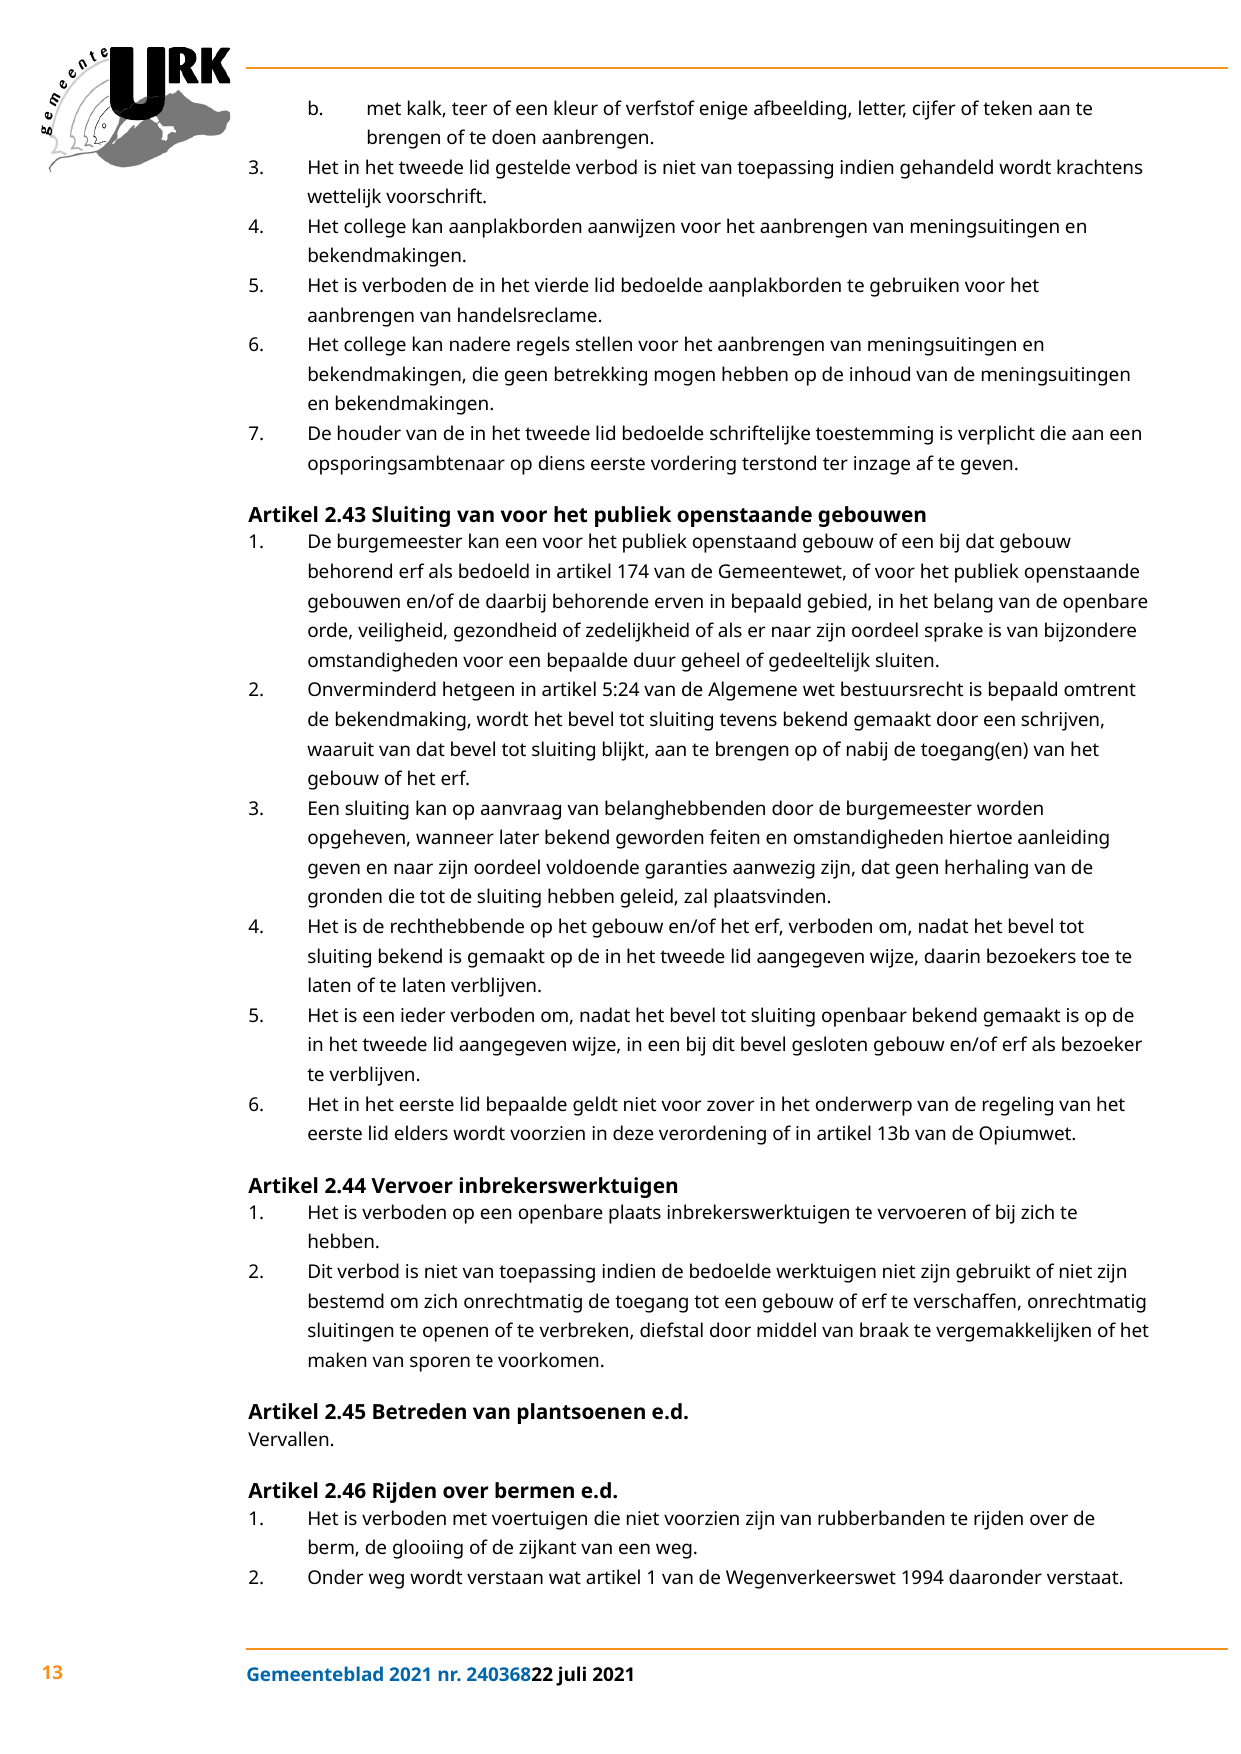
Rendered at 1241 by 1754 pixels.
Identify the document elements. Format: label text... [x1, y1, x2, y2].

list Het is verboden met voertuigen die niet voorzien zijn van rubberbanden te rijden over de berm, de glooiing of de zijkant van een weg. [248, 1505, 1152, 1560]
text Artikel 2.43 Sluiting van voor het publiek openstaande gebouwen [248, 500, 1152, 529]
list Het in het tweede lid gestelde verbod is niet van toepassing indien gehandeld wordt krachtens wettelijk voorschrift. [248, 154, 1152, 209]
list Het is verboden op een openbare plaats inbrekerswerktuigen te vervoeren of bij zich te hebben. [248, 1199, 1152, 1254]
list Het college kan nadere regels stellen voor het aanbrengen van meningsuitingen en bekendmakingen, die geen betrekking mogen hebben op de inhoud van de meningsuitingen en bekendmakingen. [248, 331, 1152, 416]
picture [41, 47, 231, 172]
text Artikel 2.45 Betreden van plantsoenen e.d. [248, 1397, 1152, 1426]
list Dit verbod is niet van toepassing indien de bedoelde werktuigen niet zijn gebruikt of niet zijn bestemd om zich onrechtmatig de toegang tot een gebouw of erf te verschaffen, onrechtmatig sluitingen te openen of te verbreken, diefstal door middel van braak te vergemakkelijken of het maken van sporen te voorkomen. [248, 1258, 1152, 1373]
list Het college kan aanplakborden aanwijzen voor het aanbrengen van meningsuitingen en bekendmakingen. [248, 213, 1152, 268]
text Artikel 2.46 Rijden over bermen e.d. [248, 1476, 1152, 1505]
list Onverminderd hetgeen in artikel 5:24 van de Algemene wet bestuursrecht is bepaald omtrent de bekendmaking, wordt het bevel tot sluiting tevens bekend gemaakt door een schrijven, waaruit van dat bevel tot sluiting blijkt, aan te brengen op of nabij de toegang(en) van het gebouw of het erf. [248, 677, 1152, 791]
list Het in het eerste lid bepaalde geldt niet voor zover in het onderwerp van de regeling van het eerste lid elders wordt voorzien in deze verordening of in artikel 13b van de Opiumwet. [248, 1091, 1152, 1146]
text Artikel 2.44 Vervoer inbrekerswerktuigen [248, 1171, 1152, 1199]
list Het is een ieder verboden om, nadat het bevel tot sluiting openbaar bekend gemaakt is op de in het tweede lid aangegeven wijze, in een bij dit bevel gesloten gebouw en/of erf als bezoeker te verblijven. [248, 1002, 1152, 1087]
list Een sluiting kan op aanvraag van belanghebbenden door de burgemeester worden opgeheven, wanneer later bekend geworden feiten en omstandigheden hiertoe aanleiding geven en naar zijn oordeel voldoende garanties aanwezig zijn, dat geen herhaling van de gronden die tot de sluiting hebben geleid, zal plaatsvinden. [248, 795, 1152, 909]
text Vervallen. [248, 1426, 1152, 1452]
list Onder weg wordt verstaan wat artikel 1 van de Wegenverkeerswet 1994 daaronder verstaat. [248, 1564, 1152, 1590]
list Het is de rechthebbende op het gebouw en/of het erf, verboden om, nadat het bevel tot sluiting bekend is gemaakt op de in het tweede lid aangegeven wijze, daarin bezoekers toe te laten of te laten verblijven. [248, 913, 1152, 998]
list met kalk, teer of een kleur of verfstof enige afbeelding, letter, cijfer of teken aan te brengen of te doen aanbrengen. [307, 95, 1152, 150]
list De houder van de in het tweede lid bedoelde schriftelijke toestemming is verplicht die aan een opsporingsambtenaar op diens eerste vordering terstond ter inzage af te geven. [248, 420, 1152, 476]
list Het is verboden de in het vierde lid bedoelde aanplakborden te gebruiken voor het aanbrengen van handelsreclame. [248, 272, 1152, 328]
list De burgemeester kan een voor het publiek openstaand gebouw of een bij dat gebouw behorend erf als bedoeld in artikel 174 van de Gemeentewet, of voor het publiek openstaande gebouwen en/of de daarbij behorende erven in bepaald gebied, in het belang van de openbare orde, veiligheid, gezondheid of zedelijkheid of als er naar zijn oordeel sprake is van bijzondere omstandigheden voor een bepaalde duur geheel of gedeeltelijk sluiten. [248, 529, 1152, 673]
